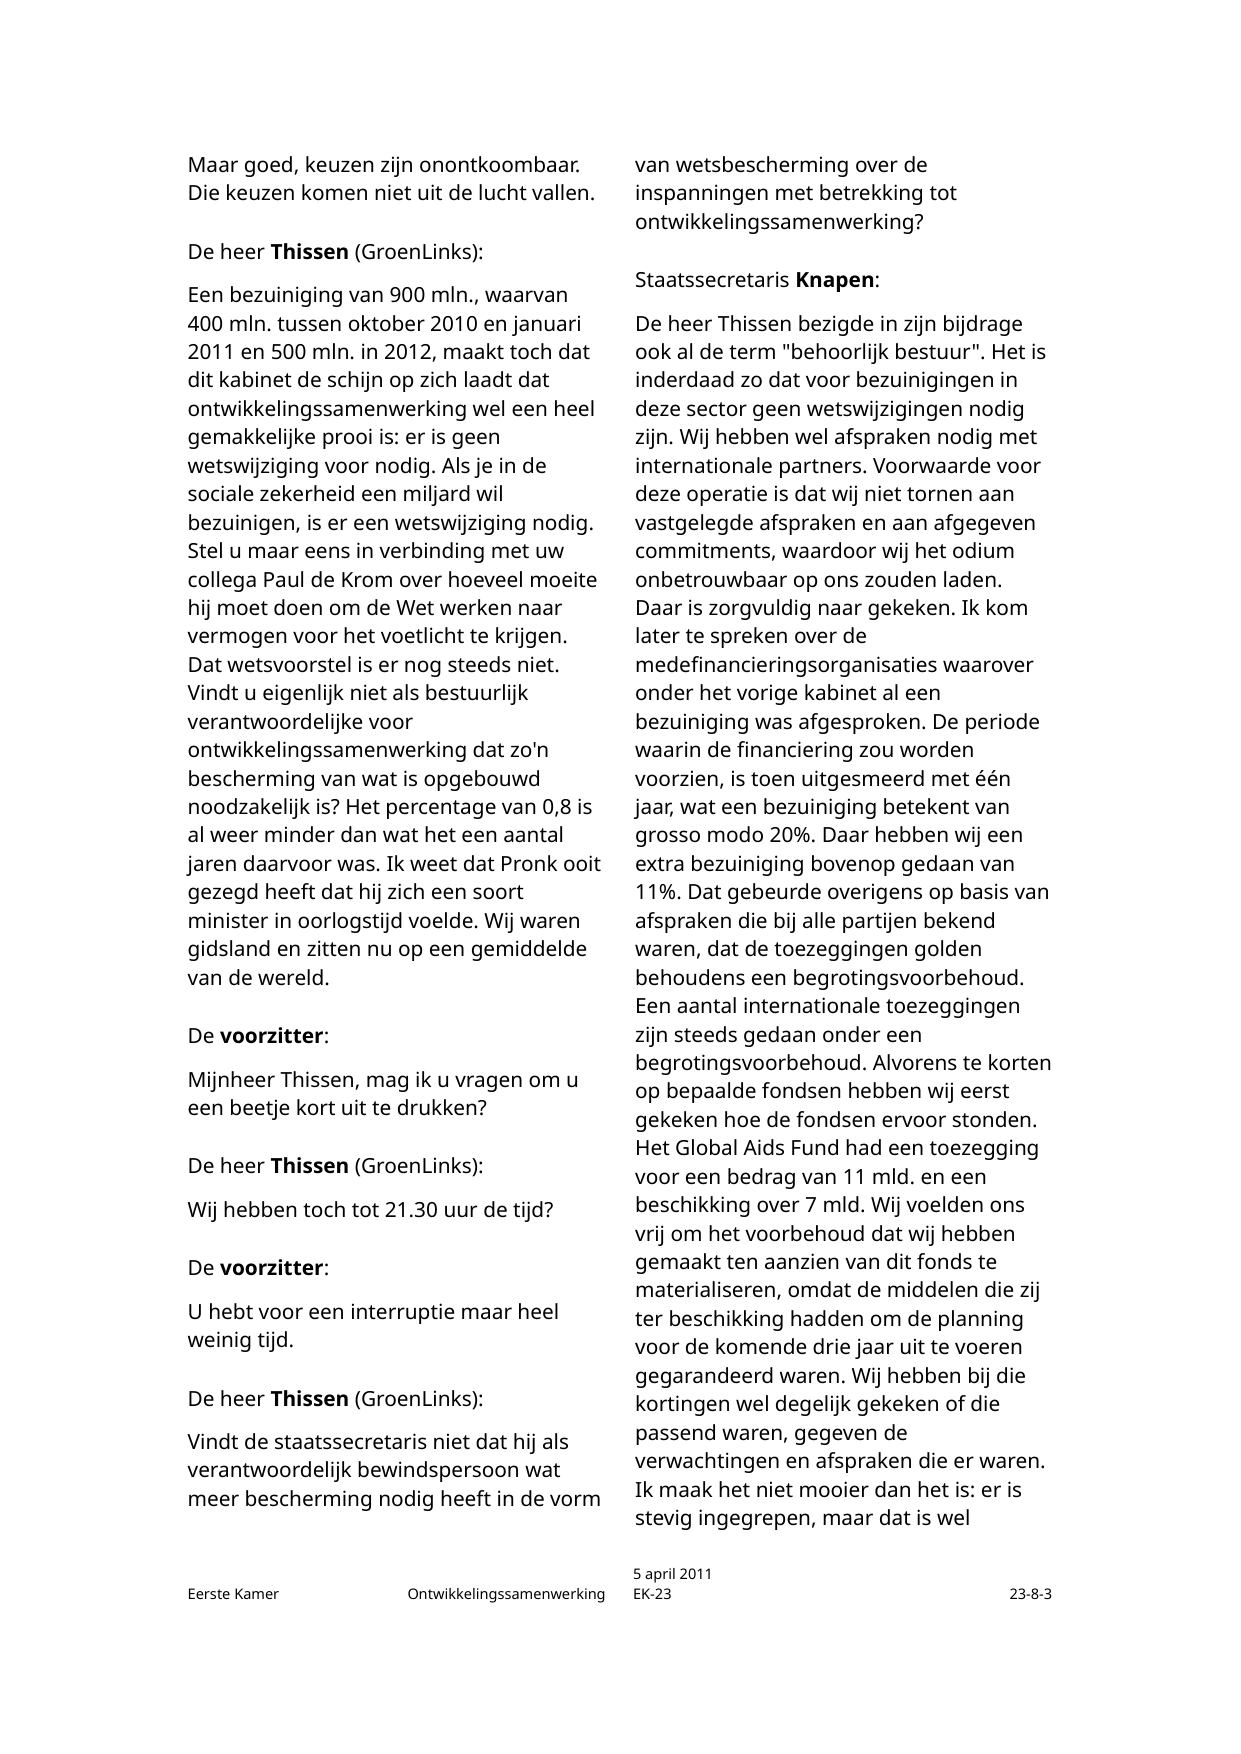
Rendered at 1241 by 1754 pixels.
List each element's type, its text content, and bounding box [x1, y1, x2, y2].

text Een bezuiniging van 900 mln., waarvan 400 mln. tussen oktober 2010 en januari 2011 en 500 mln. in 2012, maakt toch dat dit kabinet de schijn op zich laadt dat ontwikkelingssamenwerking wel een heel gemakkelijke prooi is: er is geen wetswijziging voor nodig. Als je in de sociale zekerheid een miljard wil bezuinigen, is er een wetswijziging nodig. Stel u maar eens in verbinding met uw collega Paul de Krom over hoeveel moeite hij moet doen om de Wet werken naar vermogen voor het voetlicht te krijgen. Dat wetsvoorstel is er nog steeds niet. Vindt u eigenlijk niet als bestuurlijk verantwoordelijke voor ontwikkelingssamenwerking dat zo'n bescherming van wat is opgebouwd noodzakelijk is? Het percentage van 0,8 is al weer minder dan wat het een aantal jaren daarvoor was. Ik weet dat Pronk ooit gezegd heeft dat hij zich een soort minister in oorlogstijd voelde. Wij waren gidsland en zitten nu op een gemiddelde van de wereld. [187, 280, 605, 991]
text De heer Thissen (GroenLinks): [187, 1384, 605, 1412]
text van wetsbescherming over de inspanningen met betrekking tot ontwikkelingssamenwerking? [635, 150, 1053, 235]
text Wij hebben toch tot 21.30 uur de tijd? [187, 1195, 605, 1223]
text De voorzitter: [187, 1021, 605, 1050]
text De voorzitter: [187, 1253, 605, 1282]
text Mijnheer Thissen, mag ik u vragen om u een beetje kort uit te drukken? [187, 1065, 605, 1122]
text De heer Thissen bezigde in zijn bijdrage ook al de term "behoorlijk bestuur". Het is inderdaad zo dat voor bezuinigingen in deze sector geen wetswijzigingen nodig zijn. Wij hebben wel afspraken nodig met internationale partners. Voorwaarde voor deze operatie is dat wij niet tornen aan vastgelegde afspraken en aan afgegeven commitments, waardoor wij het odium onbetrouwbaar op ons zouden laden. Daar is zorgvuldig naar gekeken. Ik kom later te spreken over de medefinancieringsorganisaties waarover onder het vorige kabinet al een bezuiniging was afgesproken. De periode waarin de financiering zou worden voorzien, is toen uitgesmeerd met één jaar, wat een bezuiniging betekent van grosso modo 20%. Daar hebben wij een extra bezuiniging bovenop gedaan van 11%. Dat gebeurde overigens op basis van afspraken die bij alle partijen bekend waren, dat de toezeggingen golden behoudens een begrotingsvoorbehoud. Een aantal internationale toezeggingen zijn steeds gedaan onder een begrotingsvoorbehoud. Alvorens te korten op bepaalde fondsen hebben wij eerst gekeken hoe de fondsen ervoor stonden. Het Global Aids Fund had een toezegging voor een bedrag van 11 mld. en een beschikking over 7 mld. Wij voelden ons vrij om het voorbehoud dat wij hebben gemaakt ten aanzien van dit fonds te materialiseren, omdat de middelen die zij ter beschikking hadden om de planning voor de komende drie jaar uit te voeren gegarandeerd waren. Wij hebben bij die kortingen wel degelijk gekeken of die passend waren, gegeven de verwachtingen en afspraken die er waren. Ik maak het niet mooier dan het is: er is stevig ingegrepen, maar dat is wel [635, 309, 1053, 1532]
text Vindt de staatssecretaris niet dat hij als verantwoordelijk bewindspersoon wat meer bescherming nodig heeft in de vorm [187, 1427, 605, 1512]
text Maar goed, keuzen zijn onontkoombaar. Die keuzen komen niet uit de lucht vallen. [187, 150, 605, 207]
text De heer Thissen (GroenLinks): [187, 237, 605, 265]
text U hebt voor een interruptie maar heel weinig tijd. [187, 1297, 605, 1354]
text Staatssecretaris Knapen: [635, 265, 1053, 294]
text De heer Thissen (GroenLinks): [187, 1152, 605, 1180]
